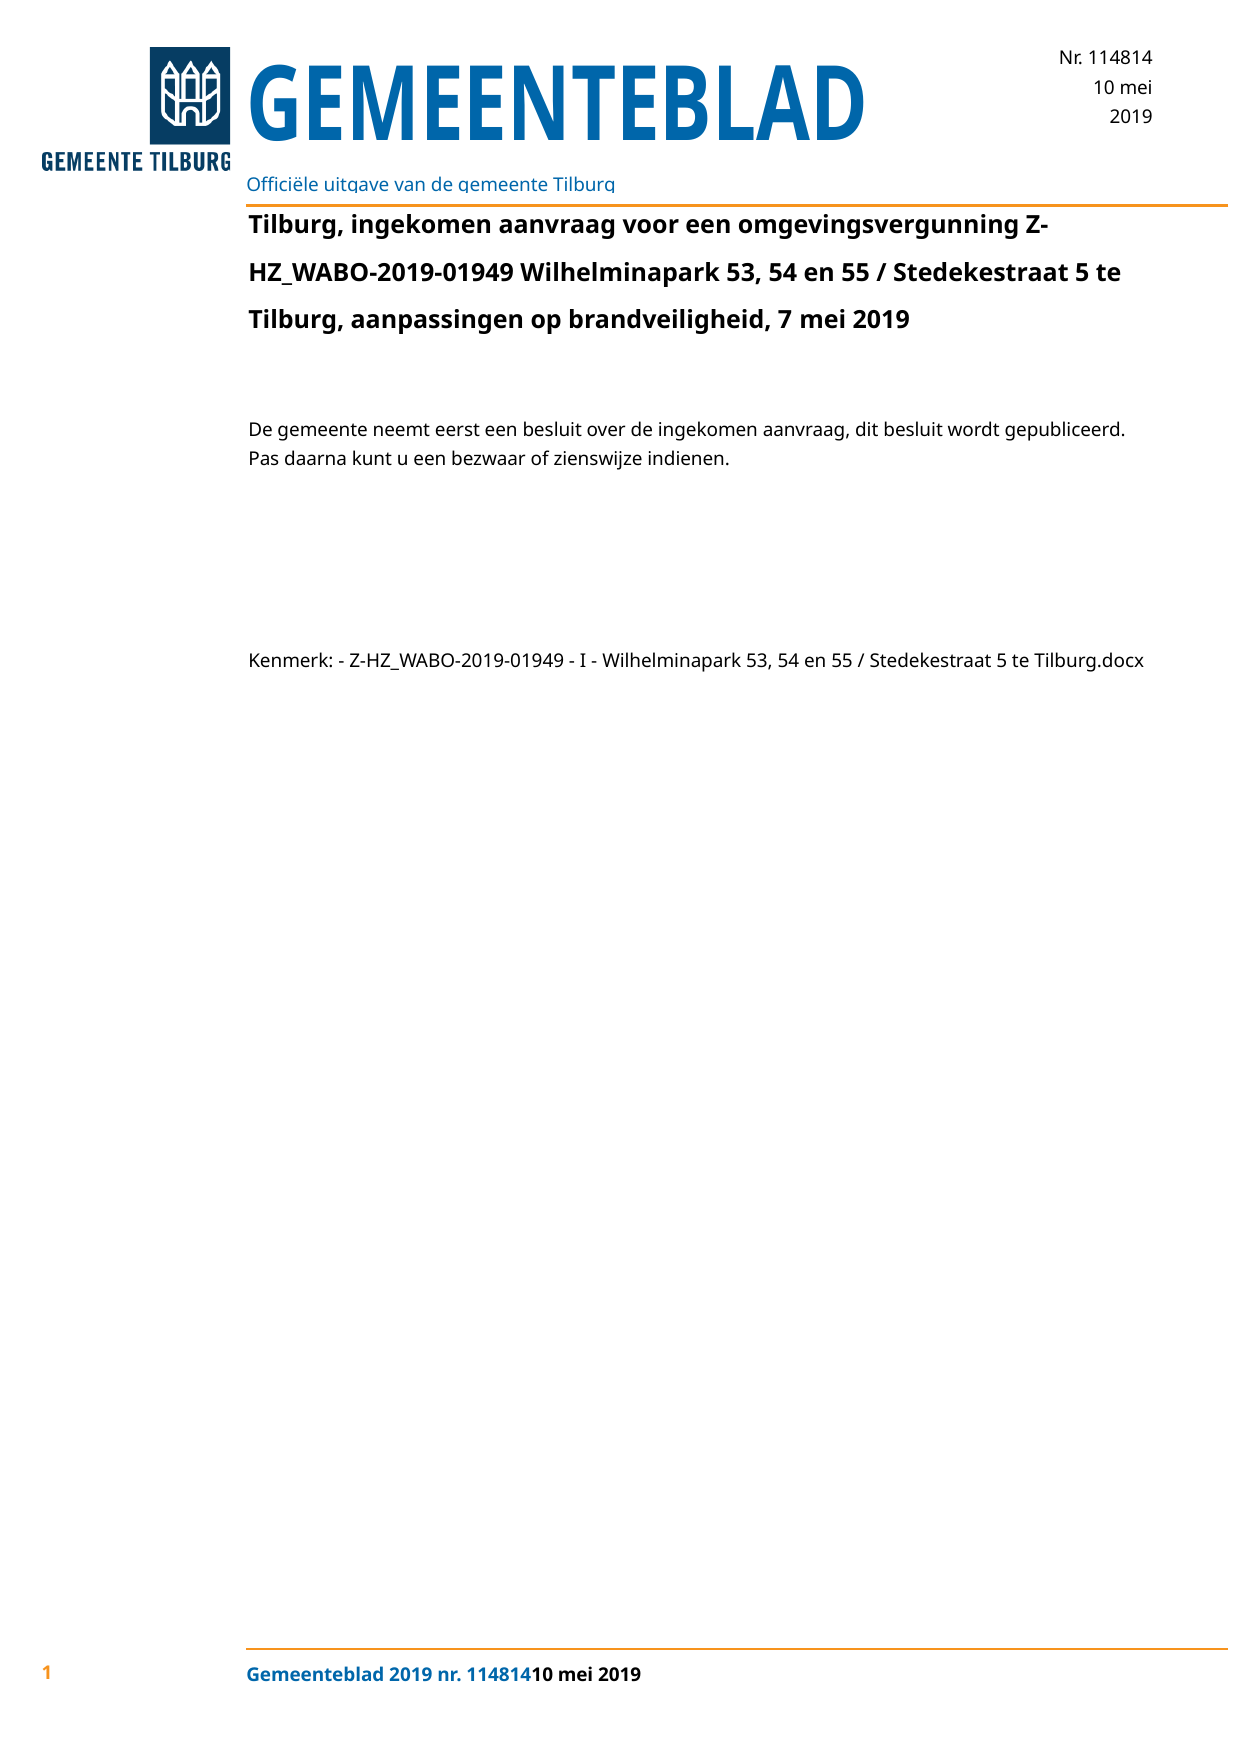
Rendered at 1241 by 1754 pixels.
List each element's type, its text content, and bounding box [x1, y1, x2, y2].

text Tilburg, ingekomen aanvraag voor een omgevingsvergunning Z-HZ_WABO-2019-01949 Wilhelminapark 53, 54 en 55 / Stedekestraat 5 te Tilburg, aanpassingen op brandveiligheid, 7 mei 2019 [248, 207, 1152, 336]
picture [41, 47, 231, 172]
text De gemeente neemt eerst een besluit over de ingekomen aanvraag, dit besluit wordt gepubliceerd. Pas daarna kunt u een bezwaar of zienswijze indienen. [248, 416, 1152, 471]
text Kenmerk: - Z-HZ_WABO-2019-01949 - I - Wilhelminapark 53, 54 en 55 / Stedekestraat 5 te Tilburg.docx [248, 647, 1152, 673]
